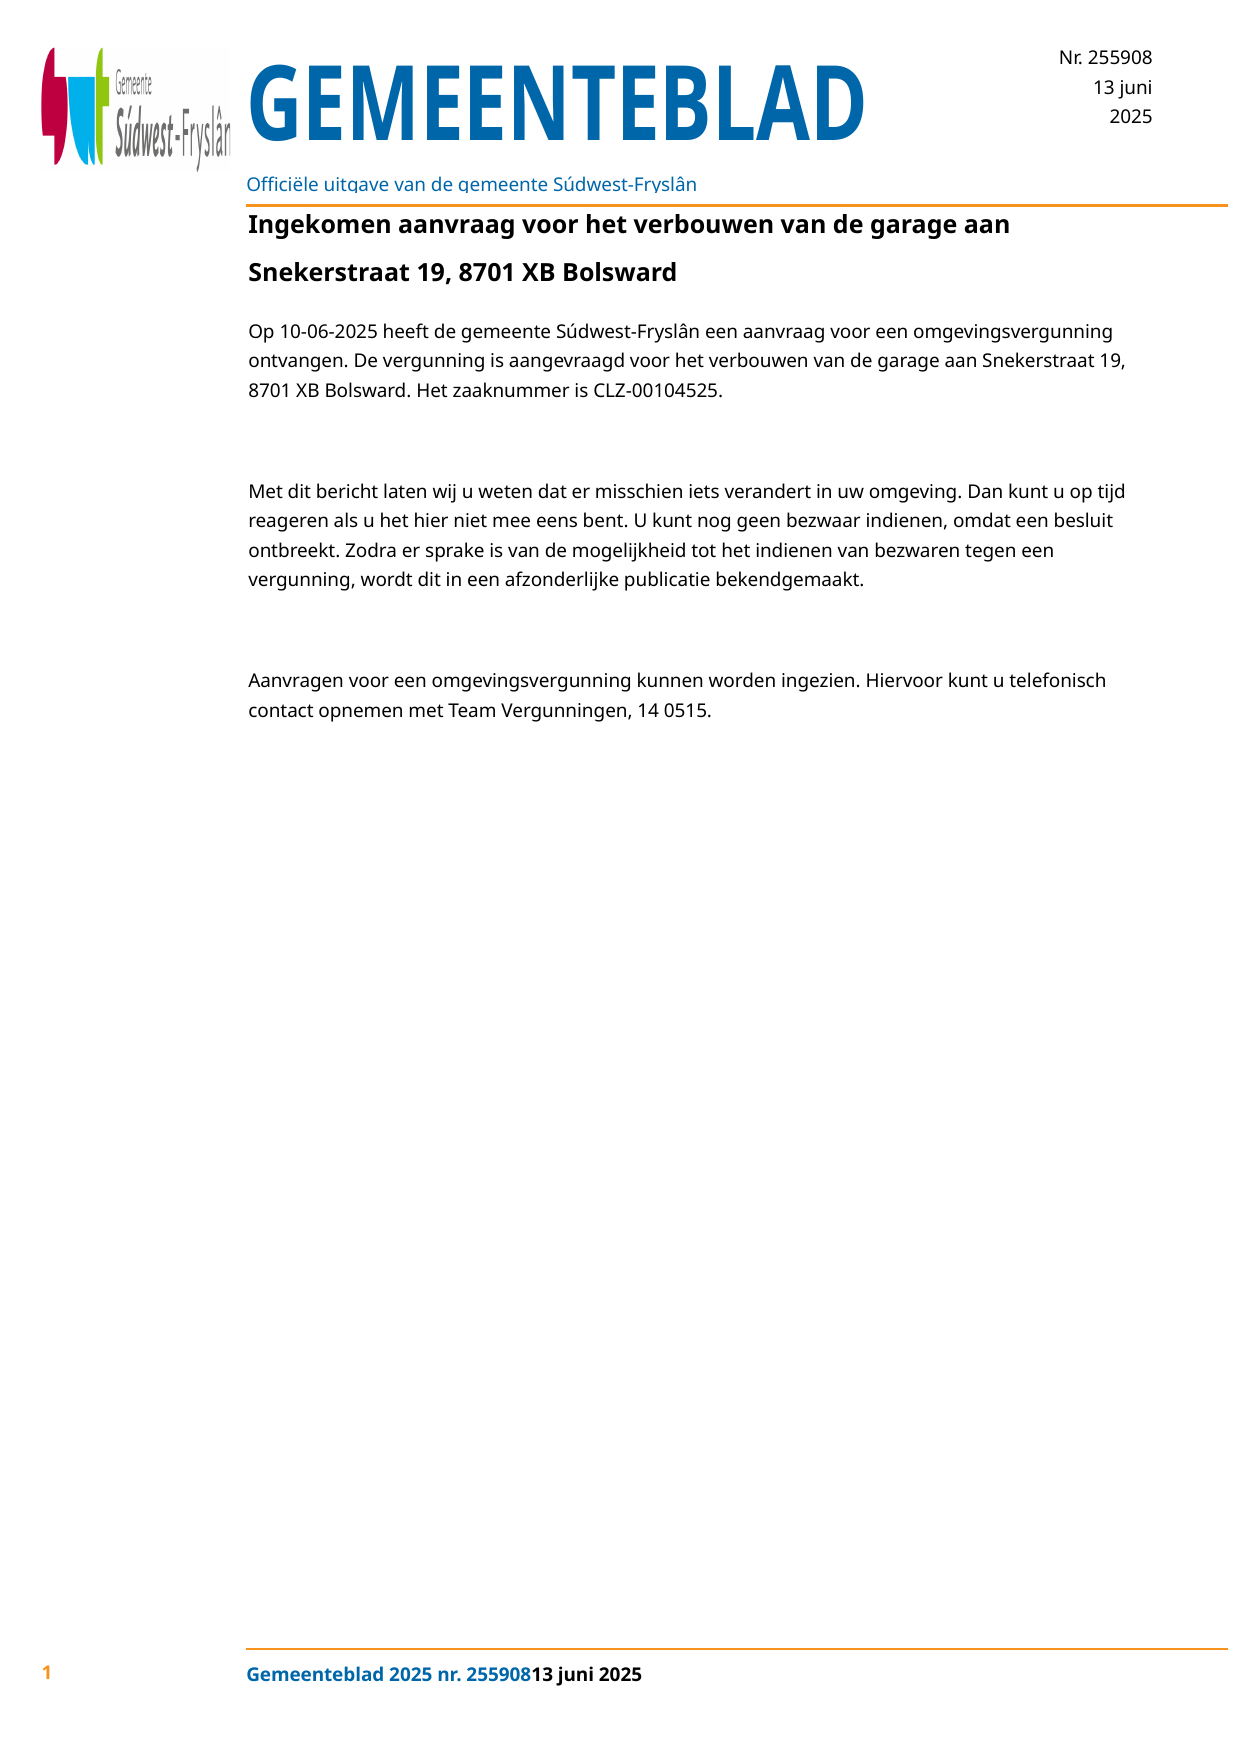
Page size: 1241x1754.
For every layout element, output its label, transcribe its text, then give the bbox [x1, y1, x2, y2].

picture [41, 47, 231, 172]
text Op 10-06-2025 heeft de gemeente Súdwest-Fryslân een aanvraag voor een omgevingsvergunning ontvangen. De vergunning is aangevraagd voor het verbouwen van de garage aan Snekerstraat 19, 8701 XB Bolsward. Het zaaknummer is CLZ-00104525. [248, 318, 1152, 403]
text Met dit bericht laten wij u weten dat er misschien iets verandert in uw omgeving. Dan kunt u op tijd reageren als u het hier niet mee eens bent. U kunt nog geen bezwaar indienen, omdat een besluit ontbreekt. Zodra er sprake is van de mogelijkheid tot het indienen van bezwaren tegen een vergunning, wordt dit in een afzonderlijke publicatie bekendgemaakt. [248, 478, 1152, 592]
text Aanvragen voor een omgevingsvergunning kunnen worden ingezien. Hiervoor kunt u telefonisch contact opnemen met Team Vergunningen, 14 0515. [248, 667, 1152, 723]
text Ingekomen aanvraag voor het verbouwen van de garage aan Snekerstraat 19, 8701 XB Bolsward [248, 207, 1152, 288]
